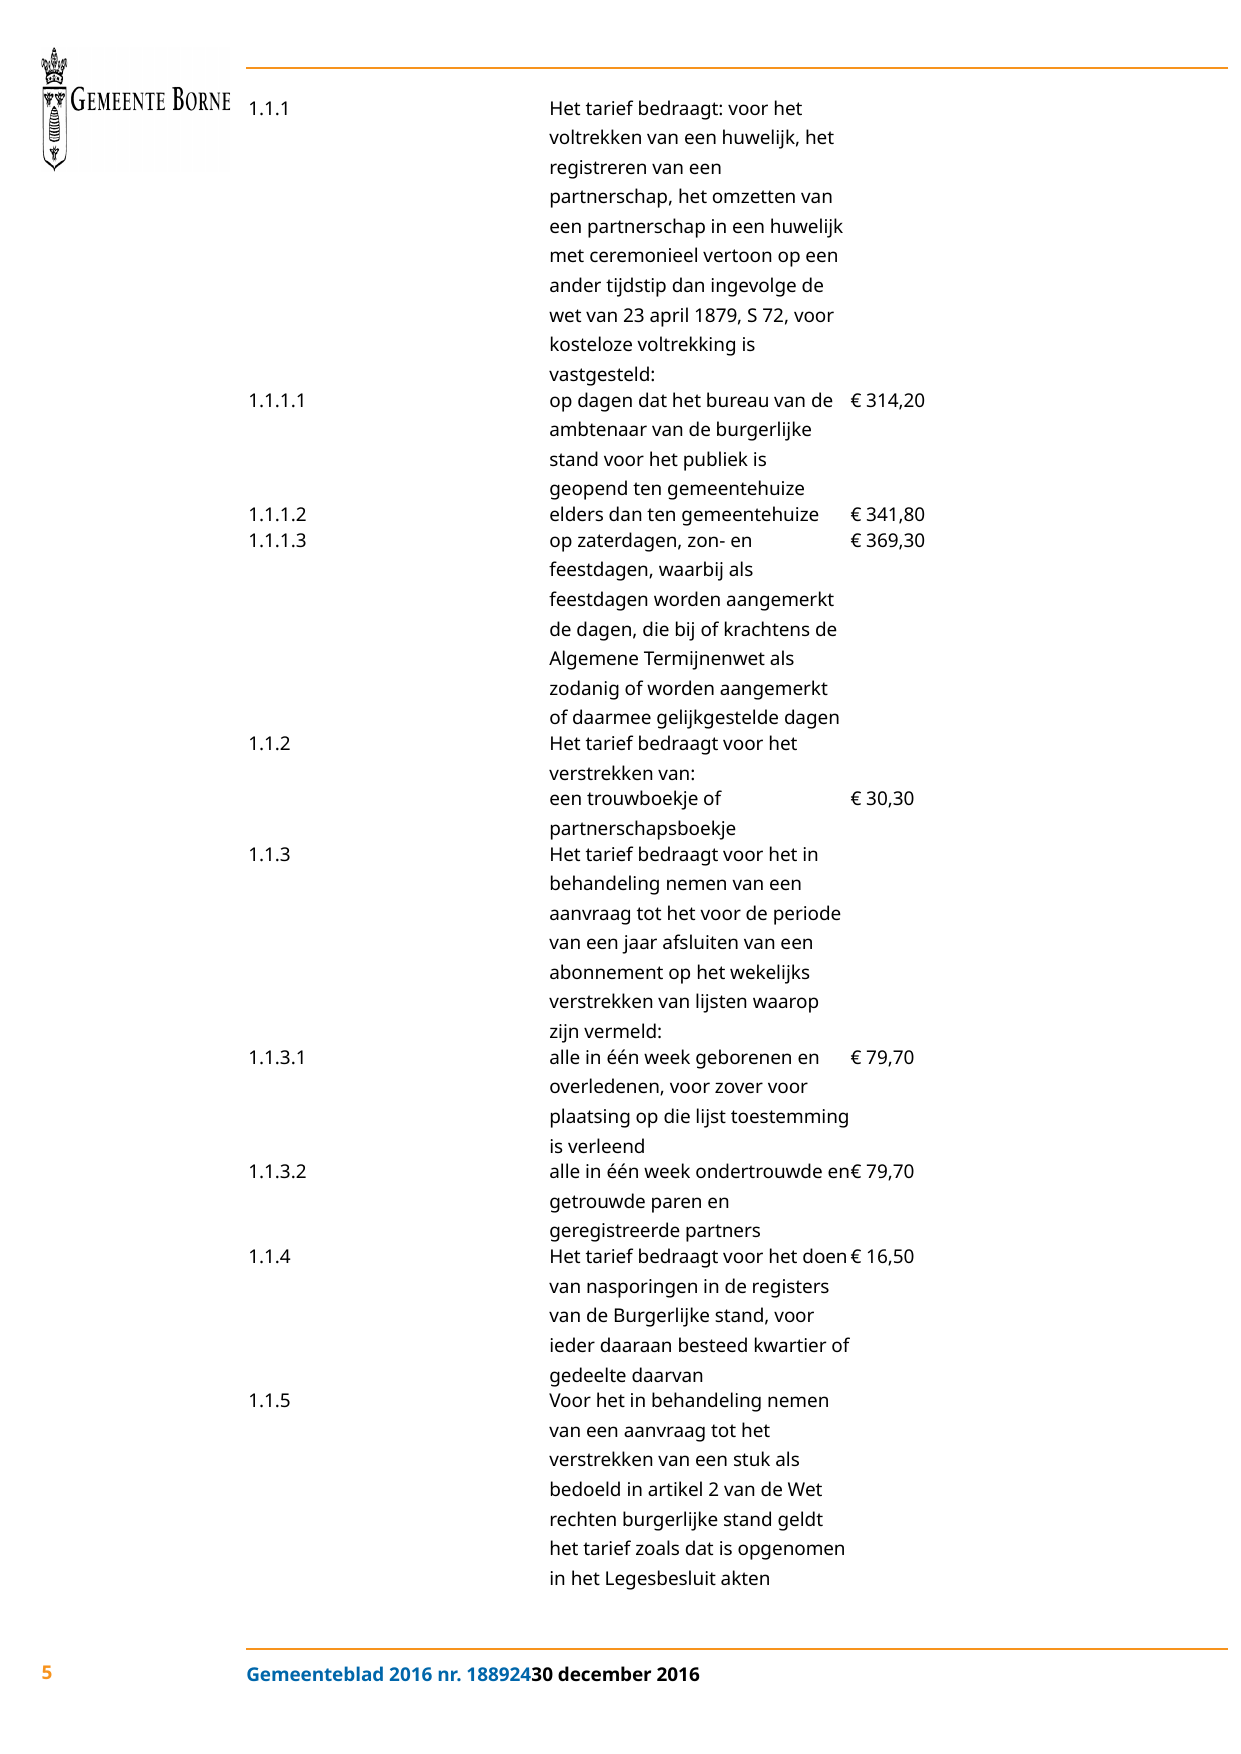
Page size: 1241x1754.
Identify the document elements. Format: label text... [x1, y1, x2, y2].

picture [41, 47, 231, 172]
table_cell [850, 95, 1152, 387]
table_cell € 369,30 [850, 527, 1152, 730]
table_cell [248, 786, 549, 841]
table_cell € 16,50 [850, 1244, 1152, 1387]
table_cell 1.1.5 [248, 1388, 549, 1591]
table_cell elders dan ten gemeentehuize [549, 501, 850, 527]
table_cell op zaterdagen, zon- en feestdagen, waarbij als feestdagen worden aangemerkt de dagen, die bij of krachtens de Algemene Termijnenwet als zodanig of worden aangemerkt of daarmee gelijkgestelde dagen [549, 527, 850, 730]
table_cell 1.1.3.1 [248, 1044, 549, 1158]
table_cell alle in één week ondertrouwde en getrouwde paren en geregistreerde partners [549, 1159, 850, 1243]
table_cell 1.1.1.1 [248, 387, 549, 501]
table_cell Voor het in behandeling nemen van een aanvraag tot het verstrekken van een stuk als bedoeld in artikel 2 van de Wet rechten burgerlijke stand geldt het tarief zoals dat is opgenomen in het Legesbesluit akten [549, 1388, 850, 1591]
table_cell Het tarief bedraagt voor het verstrekken van: [549, 730, 850, 786]
table_cell een trouwboekje of partnerschapsboekje [549, 786, 850, 841]
table_cell Het tarief bedraagt voor het doen van nasporingen in de registers van de Burgerlijke stand, voor ieder daaraan besteed kwartier of gedeelte daarvan [549, 1244, 850, 1387]
table_cell € 314,20 [850, 387, 1152, 501]
table_cell Het tarief bedraagt voor het in behandeling nemen van een aanvraag tot het voor de periode van een jaar afsluiten van een abonnement op het wekelijks verstrekken van lijsten waarop zijn vermeld: [549, 841, 850, 1044]
table_cell 1.1.2 [248, 730, 549, 786]
table_cell € 341,80 [850, 501, 1152, 527]
table_cell € 30,30 [850, 786, 1152, 841]
table_cell op dagen dat het bureau van de ambtenaar van de burgerlijke stand voor het publiek is geopend ten gemeentehuize [549, 387, 850, 501]
table_cell 1.1.3 [248, 841, 549, 1044]
table_cell 1.1.3.2 [248, 1159, 549, 1243]
table_cell Het tarief bedraagt: voor het voltrekken van een huwelijk, het registreren van een partnerschap, het omzetten van een partnerschap in een huwelijk met ceremonieel vertoon op een ander tijdstip dan ingevolge de wet van 23 april 1879, S 72, voor kosteloze voltrekking is vastgesteld: [549, 95, 850, 387]
table_cell [850, 730, 1152, 786]
table_cell [850, 1388, 1152, 1591]
table_cell 1.1.1 [248, 95, 549, 387]
table_cell 1.1.4 [248, 1244, 549, 1387]
table_cell 1.1.1.3 [248, 527, 549, 730]
table_cell € 79,70 [850, 1044, 1152, 1158]
table_cell 1.1.1.2 [248, 501, 549, 527]
table_cell alle in één week geborenen en overledenen, voor zover voor plaatsing op die lijst toestemming is verleend [549, 1044, 850, 1158]
table_cell € 79,70 [850, 1159, 1152, 1243]
table_cell [850, 841, 1152, 1044]
